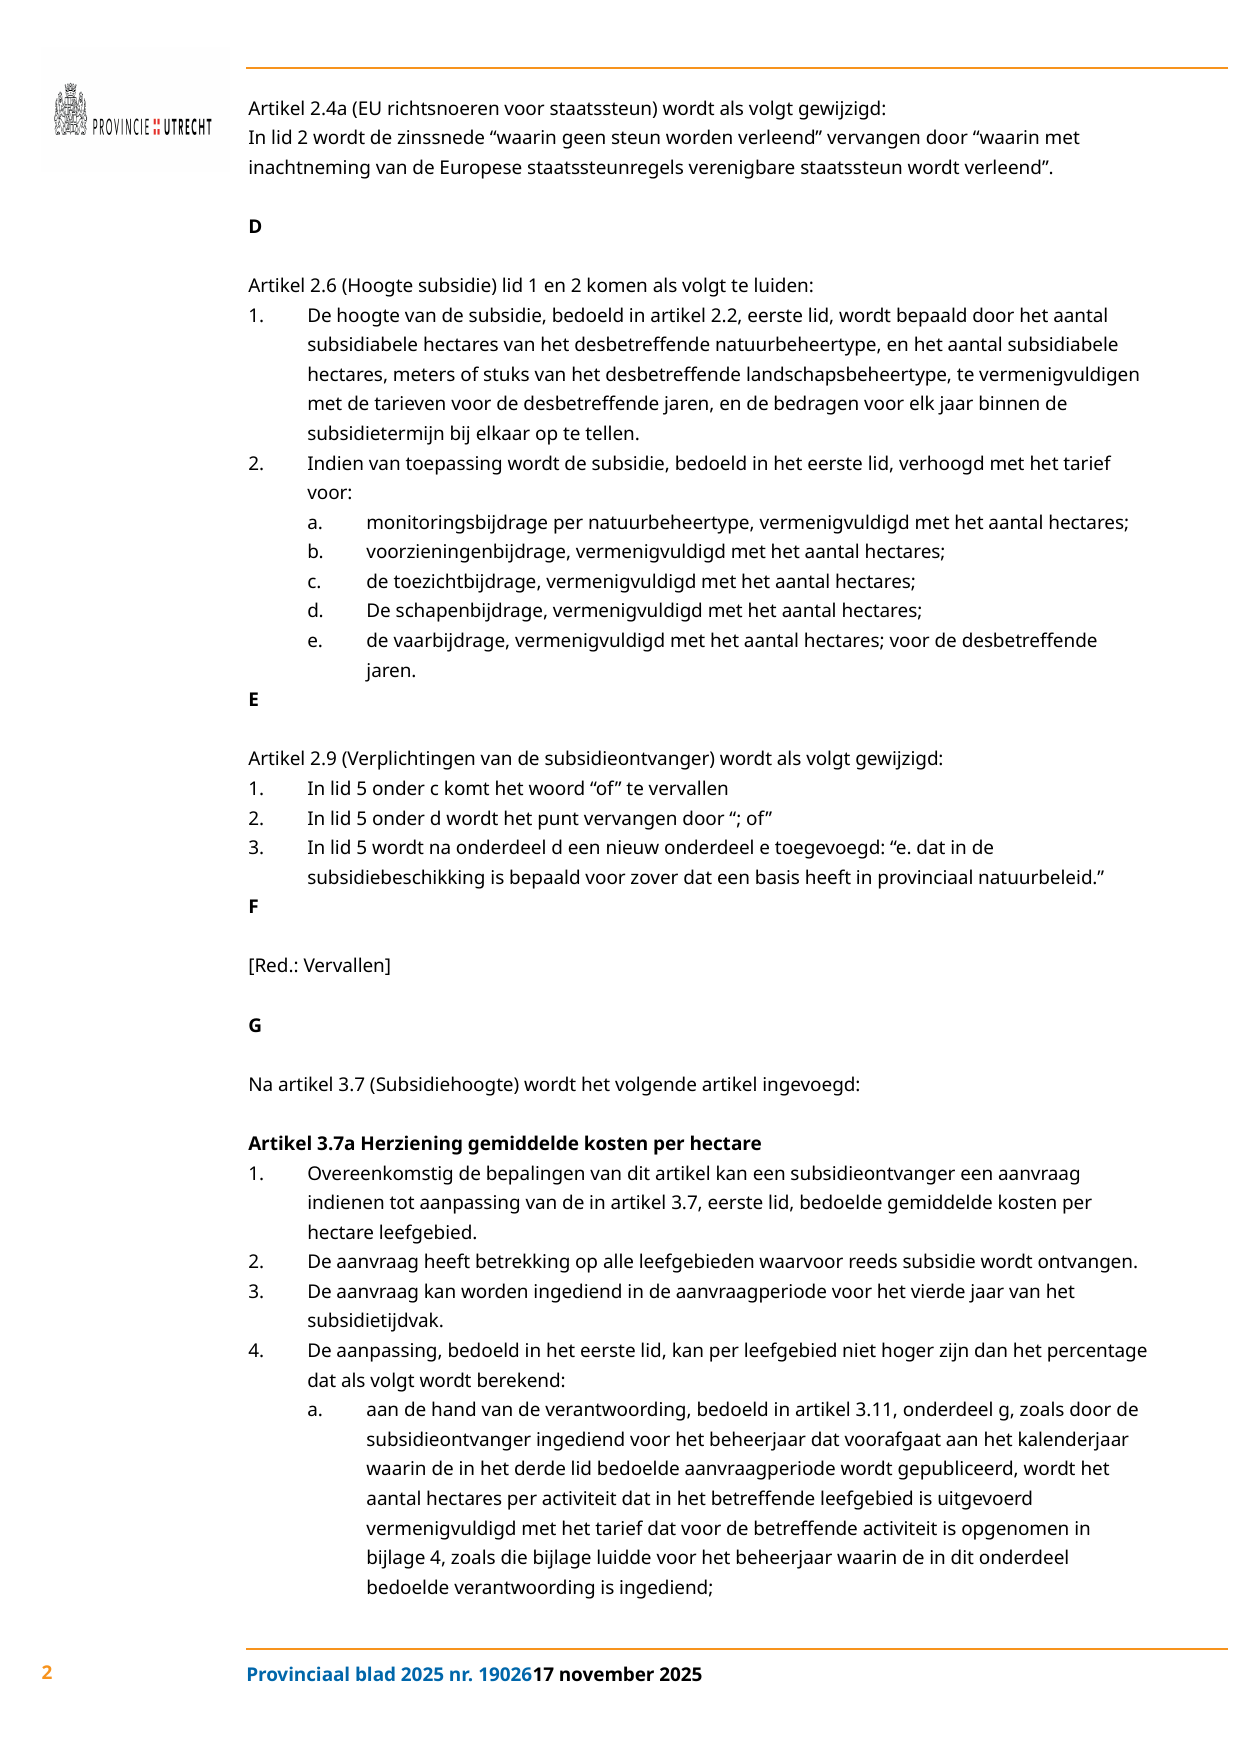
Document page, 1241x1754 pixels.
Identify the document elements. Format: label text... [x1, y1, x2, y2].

text E [248, 686, 1152, 712]
list In lid 5 onder d wordt het punt vervangen door “; of” [248, 805, 1152, 831]
list voorzieningenbijdrage, vermenigvuldigd met het aantal hectares; [307, 538, 1152, 564]
text F [248, 893, 1152, 919]
list Overeenkomstig de bepalingen van dit artikel kan een subsidieontvanger een aanvraag indienen tot aanpassing van de in artikel 3.7, eerste lid, bedoelde gemiddelde kosten per hectare leefgebied. [248, 1160, 1152, 1245]
list de toezichtbijdrage, vermenigvuldigd met het aantal hectares; [307, 568, 1152, 594]
list aan de hand van de verantwoording, bedoeld in artikel 3.11, onderdeel g, zoals door de subsidieontvanger ingediend voor het beheerjaar dat voorafgaat aan het kalenderjaar waarin de in het derde lid bedoelde aanvraagperiode wordt gepubliceerd, wordt het aantal hectares per activiteit dat in het betreffende leefgebied is uitgevoerd vermenigvuldigd met het tarief dat voor de betreffende activiteit is opgenomen in bijlage 4, zoals die bijlage luidde voor het beheerjaar waarin de in dit onderdeel bedoelde verantwoording is ingediend; [307, 1396, 1152, 1600]
picture [41, 47, 231, 172]
list De aanvraag kan worden ingediend in de aanvraagperiode voor het vierde jaar van het subsidietijdvak. [248, 1278, 1152, 1333]
list monitoringsbijdrage per natuurbeheertype, vermenigvuldigd met het aantal hectares; [307, 509, 1152, 535]
text Artikel 2.4a (EU richtsnoeren voor staatssteun) wordt als volgt gewijzigd: [248, 95, 1152, 121]
list De aanvraag heeft betrekking op alle leefgebieden waarvoor reeds subsidie wordt ontvangen. [248, 1248, 1152, 1274]
text D [248, 213, 1152, 239]
text Artikel 2.9 (Verplichtingen van de subsidieontvanger) wordt als volgt gewijzigd: [248, 746, 1152, 771]
list In lid 5 onder c komt het woord “of” te vervallen [248, 775, 1152, 801]
text Artikel 2.6 (Hoogte subsidie) lid 1 en 2 komen als volgt te luiden: [248, 272, 1152, 298]
text In lid 2 wordt de zinssnede “waarin geen steun worden verleend” vervangen door “waarin met inachtneming van de Europese staatssteunregels verenigbare staatssteun wordt verleend”. [248, 124, 1152, 180]
list de vaarbijdrage, vermenigvuldigd met het aantal hectares; voor de desbetreffende jaren. [307, 627, 1152, 683]
text Na artikel 3.7 (Subsidiehoogte) wordt het volgende artikel ingevoegd: [248, 1071, 1152, 1097]
text Artikel 3.7a Herziening gemiddelde kosten per hectare [248, 1130, 1152, 1156]
list De hoogte van de subsidie, bedoeld in artikel 2.2, eerste lid, wordt bepaald door het aantal subsidiabele hectares van het desbetreffende natuurbeheertype, en het aantal subsidiabele hectares, meters of stuks van het desbetreffende landschapsbeheertype, te vermenigvuldigen met de tarieven voor de desbetreffende jaren, en de bedragen voor elk jaar binnen de subsidietermijn bij elkaar op te tellen. [248, 302, 1152, 446]
list De aanpassing, bedoeld in het eerste lid, kan per leefgebied niet hoger zijn dan het percentage dat als volgt wordt berekend: [248, 1337, 1152, 1393]
list Indien van toepassing wordt de subsidie, bedoeld in het eerste lid, verhoogd met het tarief voor: [248, 450, 1152, 505]
text G [248, 1012, 1152, 1038]
text [Red.: Vervallen] [248, 953, 1152, 978]
list In lid 5 wordt na onderdeel d een nieuw onderdeel e toegevoegd: “e. dat in de subsidiebeschikking is bepaald voor zover dat een basis heeft in provinciaal natuurbeleid.” [248, 834, 1152, 890]
list De schapenbijdrage, vermenigvuldigd met het aantal hectares; [307, 598, 1152, 623]
